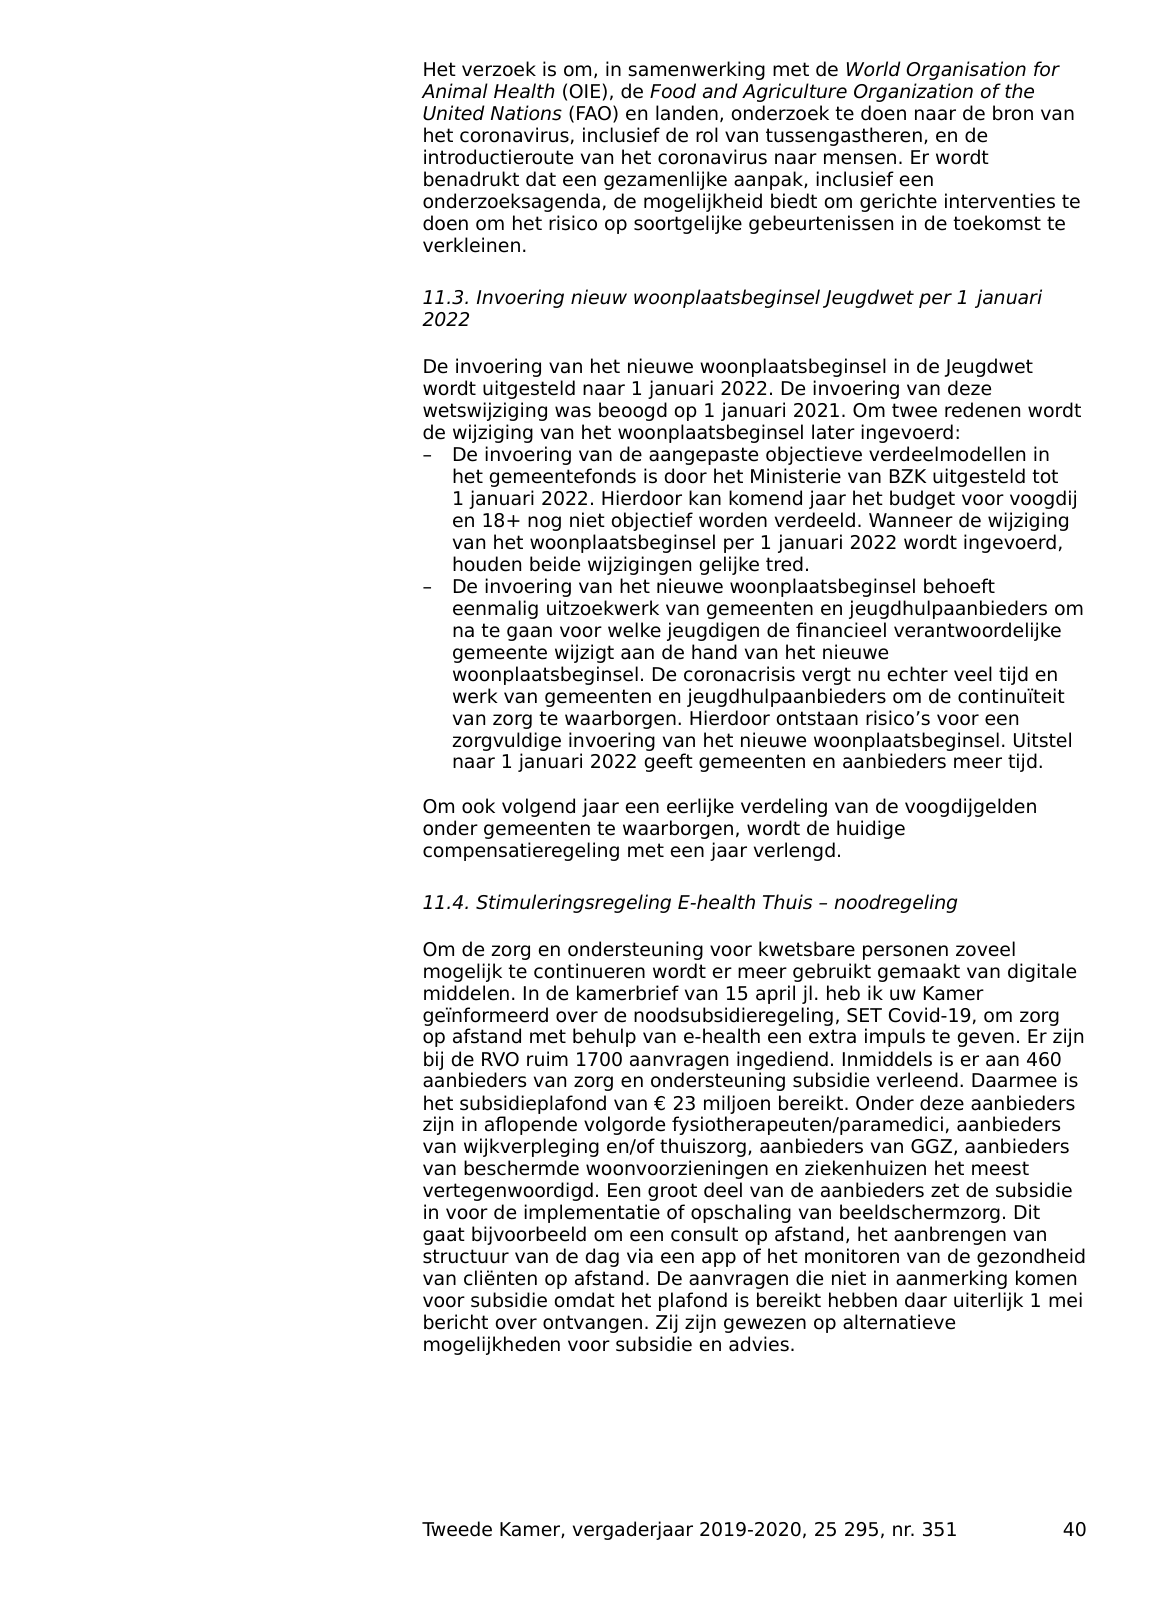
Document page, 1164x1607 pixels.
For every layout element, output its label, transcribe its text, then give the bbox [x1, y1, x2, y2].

text – De invoering van de aangepaste objectieve verdeelmodellen in het gemeentefonds is door het Ministerie van BZK uitgesteld tot 1 januari 2022. Hierdoor kan komend jaar het budget voor voogdij en 18+ nog niet objectief worden verdeeld. Wanneer de wijziging van het woonplaatsbeginsel per 1 januari 2022 wordt ingevoerd, houden beide wijzigingen gelijke tred. [422, 444, 1087, 576]
subtitle 11.3. Invoering nieuw woonplaatsbeginsel Jeugdwet per 1 januari 2022 [422, 287, 1087, 331]
text Om ook volgend jaar een eerlijke verdeling van de voogdijgelden onder gemeenten te waarborgen, wordt de huidige compensatieregeling met een jaar verlengd. [422, 796, 1087, 862]
text – De invoering van het nieuwe woonplaatsbeginsel behoeft eenmalig uitzoekwerk van gemeenten en jeugdhulpaanbieders om na te gaan voor welke jeugdigen de financieel verantwoordelijke gemeente wijzigt aan de hand van het nieuwe woonplaatsbeginsel. De coronacrisis vergt nu echter veel tijd en werk van gemeenten en jeugdhulpaanbieders om de continuïteit van zorg te waarborgen. Hierdoor ontstaan risico’s voor een zorgvuldige invoering van het nieuwe woonplaatsbeginsel. Uitstel naar 1 januari 2022 geeft gemeenten en aanbieders meer tijd. [422, 576, 1087, 773]
text Om de zorg en ondersteuning voor kwetsbare personen zoveel mogelijk te continueren wordt er meer gebruikt gemaakt van digitale middelen. In de kamerbrief van 15 april jl. heb ik uw Kamer geïnformeerd over de noodsubsidieregeling, SET Covid-19, om zorg op afstand met behulp van e-health een extra impuls te geven. Er zijn bij de RVO ruim 1700 aanvragen ingediend. Inmiddels is er aan 460 aanbieders van zorg en ondersteuning subsidie verleend. Daarmee is het subsidieplafond van € 23 miljoen bereikt. Onder deze aanbieders zijn in aflopende volgorde fysiotherapeuten/paramedici, aanbieders van wijkverpleging en/of thuiszorg, aanbieders van GGZ, aanbieders van beschermde woonvoorzieningen en ziekenhuizen het meest vertegenwoordigd. Een groot deel van de aanbieders zet de subsidie in voor de implementatie of opschaling van beeldschermzorg. Dit gaat bijvoorbeeld om een consult op afstand, het aanbrengen van structuur van de dag via een app of het monitoren van de gezondheid van cliënten op afstand. De aanvragen die niet in aanmerking komen voor subsidie omdat het plafond is bereikt hebben daar uiterlijk 1 mei bericht over ontvangen. Zij zijn gewezen op alternatieve mogelijkheden voor subsidie en advies. [422, 938, 1087, 1356]
text Het verzoek is om, in samenwerking met de World Organisation for Animal Health (OIE), de Food and Agriculture Organization of the United Nations (FAO) en landen, onderzoek te doen naar de bron van het coronavirus, inclusief de rol van tussengastheren, en de introductieroute van het coronavirus naar mensen. Er wordt benadrukt dat een gezamenlijke aanpak, inclusief een onderzoeksagenda, de mogelijkheid biedt om gerichte interventies te doen om het risico op soortgelijke gebeurtenissen in de toekomst te verkleinen. [422, 59, 1087, 257]
subtitle 11.4. Stimuleringsregeling E-health Thuis – noodregeling [422, 892, 1087, 913]
text De invoering van het nieuwe woonplaatsbeginsel in de Jeugdwet wordt uitgesteld naar 1 januari 2022. De invoering van deze wetswijziging was beoogd op 1 januari 2021. Om twee redenen wordt de wijziging van het woonplaatsbeginsel later ingevoerd: [422, 356, 1087, 444]
